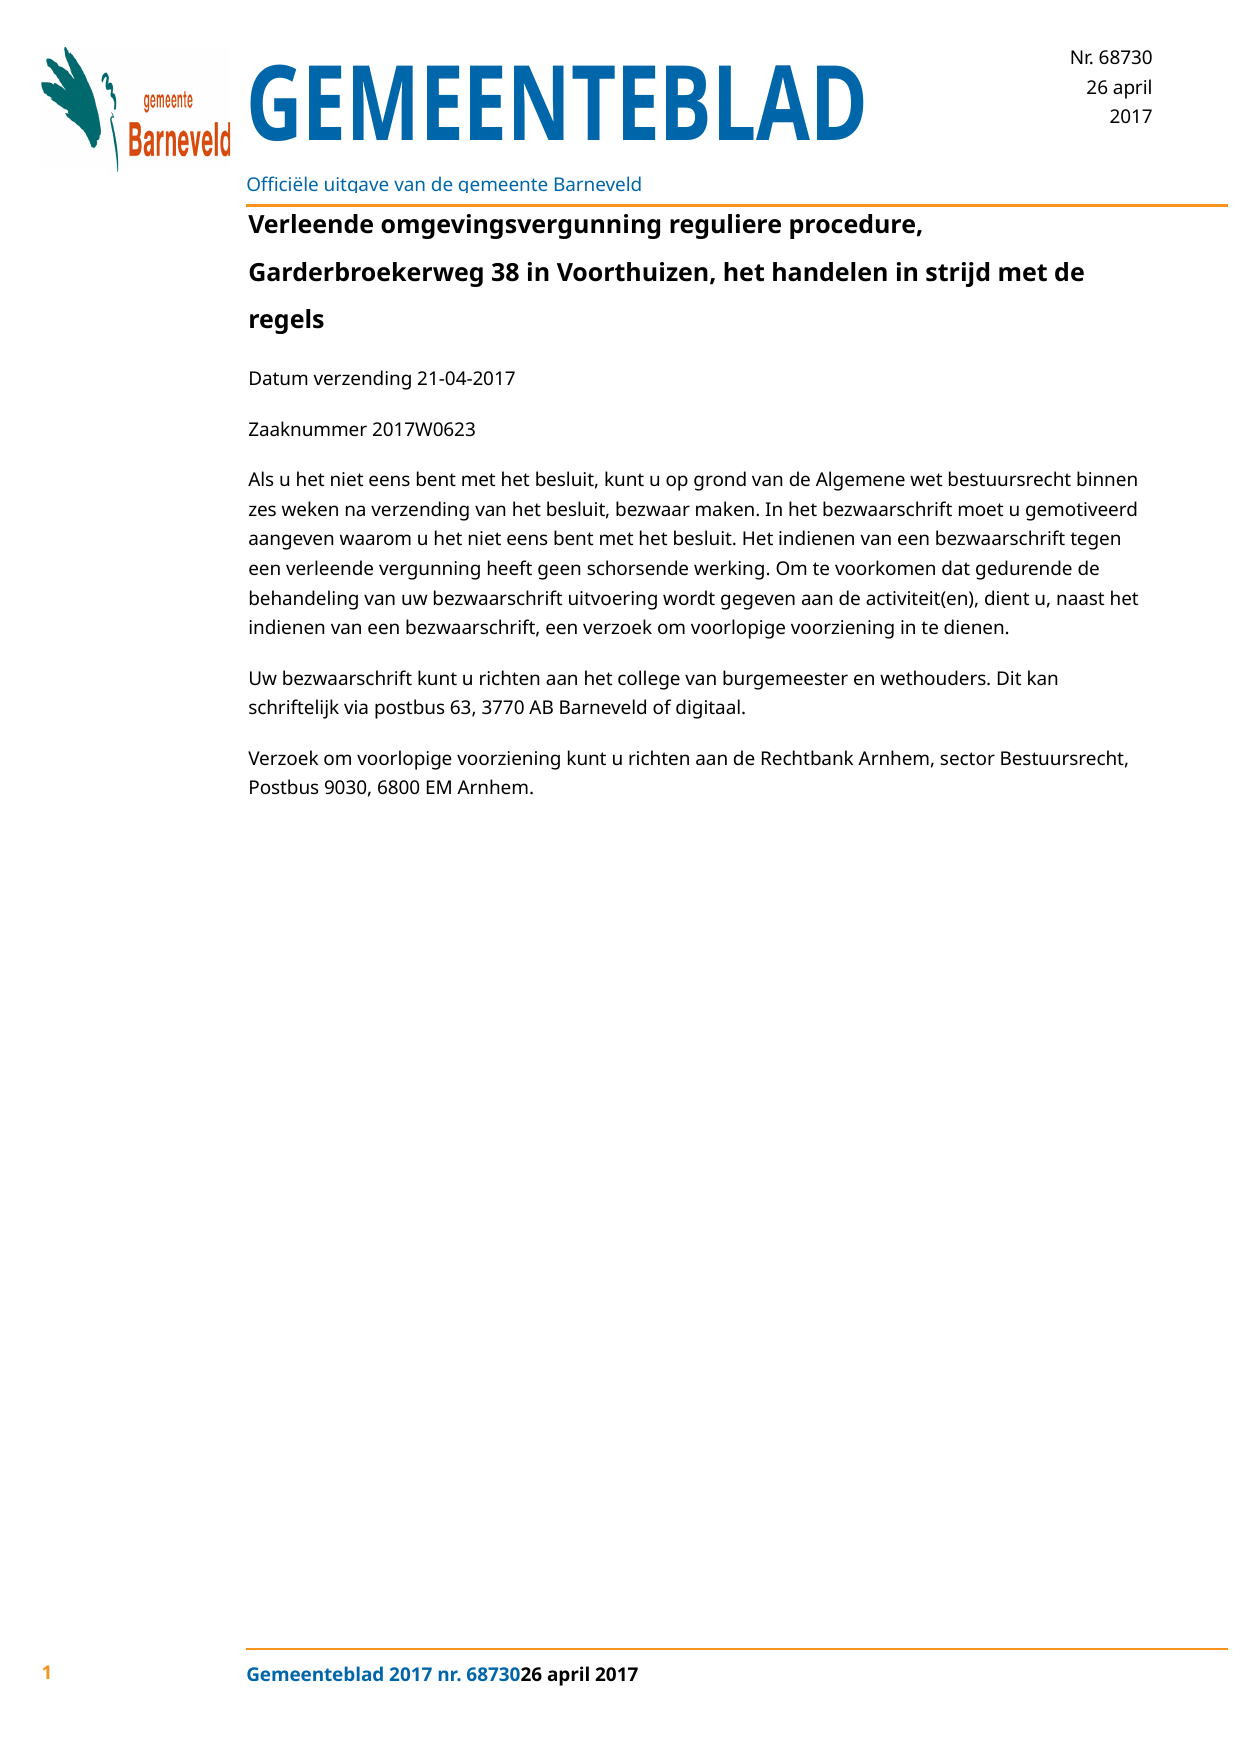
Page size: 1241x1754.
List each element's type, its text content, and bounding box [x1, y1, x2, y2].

text Datum verzending 21-04-2017 [248, 366, 1152, 391]
text Uw bezwaarschrift kunt u richten aan het college van burgemeester en wethouders. Dit kan schriftelijk via postbus 63, 3770 AB Barneveld of digitaal. [248, 665, 1152, 720]
text Zaaknummer 2017W0623 [248, 416, 1152, 442]
picture [41, 47, 231, 172]
text Verzoek om voorlopige voorziening kunt u richten aan de Rechtbank Arnhem, sector Bestuursrecht, Postbus 9030, 6800 EM Arnhem. [248, 745, 1152, 800]
text Verleende omgevingsvergunning reguliere procedure, Garderbroekerweg 38 in Voorthuizen, het handelen in strijd met de regels [248, 207, 1152, 336]
text Als u het niet eens bent met het besluit, kunt u op grond van de Algemene wet bestuursrecht binnen zes weken na verzending van het besluit, bezwaar maken. In het bezwaarschrift moet u gemotiveerd aangeven waarom u het niet eens bent met het besluit. Het indienen van een bezwaarschrift tegen een verleende vergunning heeft geen schorsende werking. Om te voorkomen dat gedurende de behandeling van uw bezwaarschrift uitvoering wordt gegeven aan de activiteit(en), dient u, naast het indienen van een bezwaarschrift, een verzoek om voorlopige voorziening in te dienen. [248, 466, 1152, 640]
